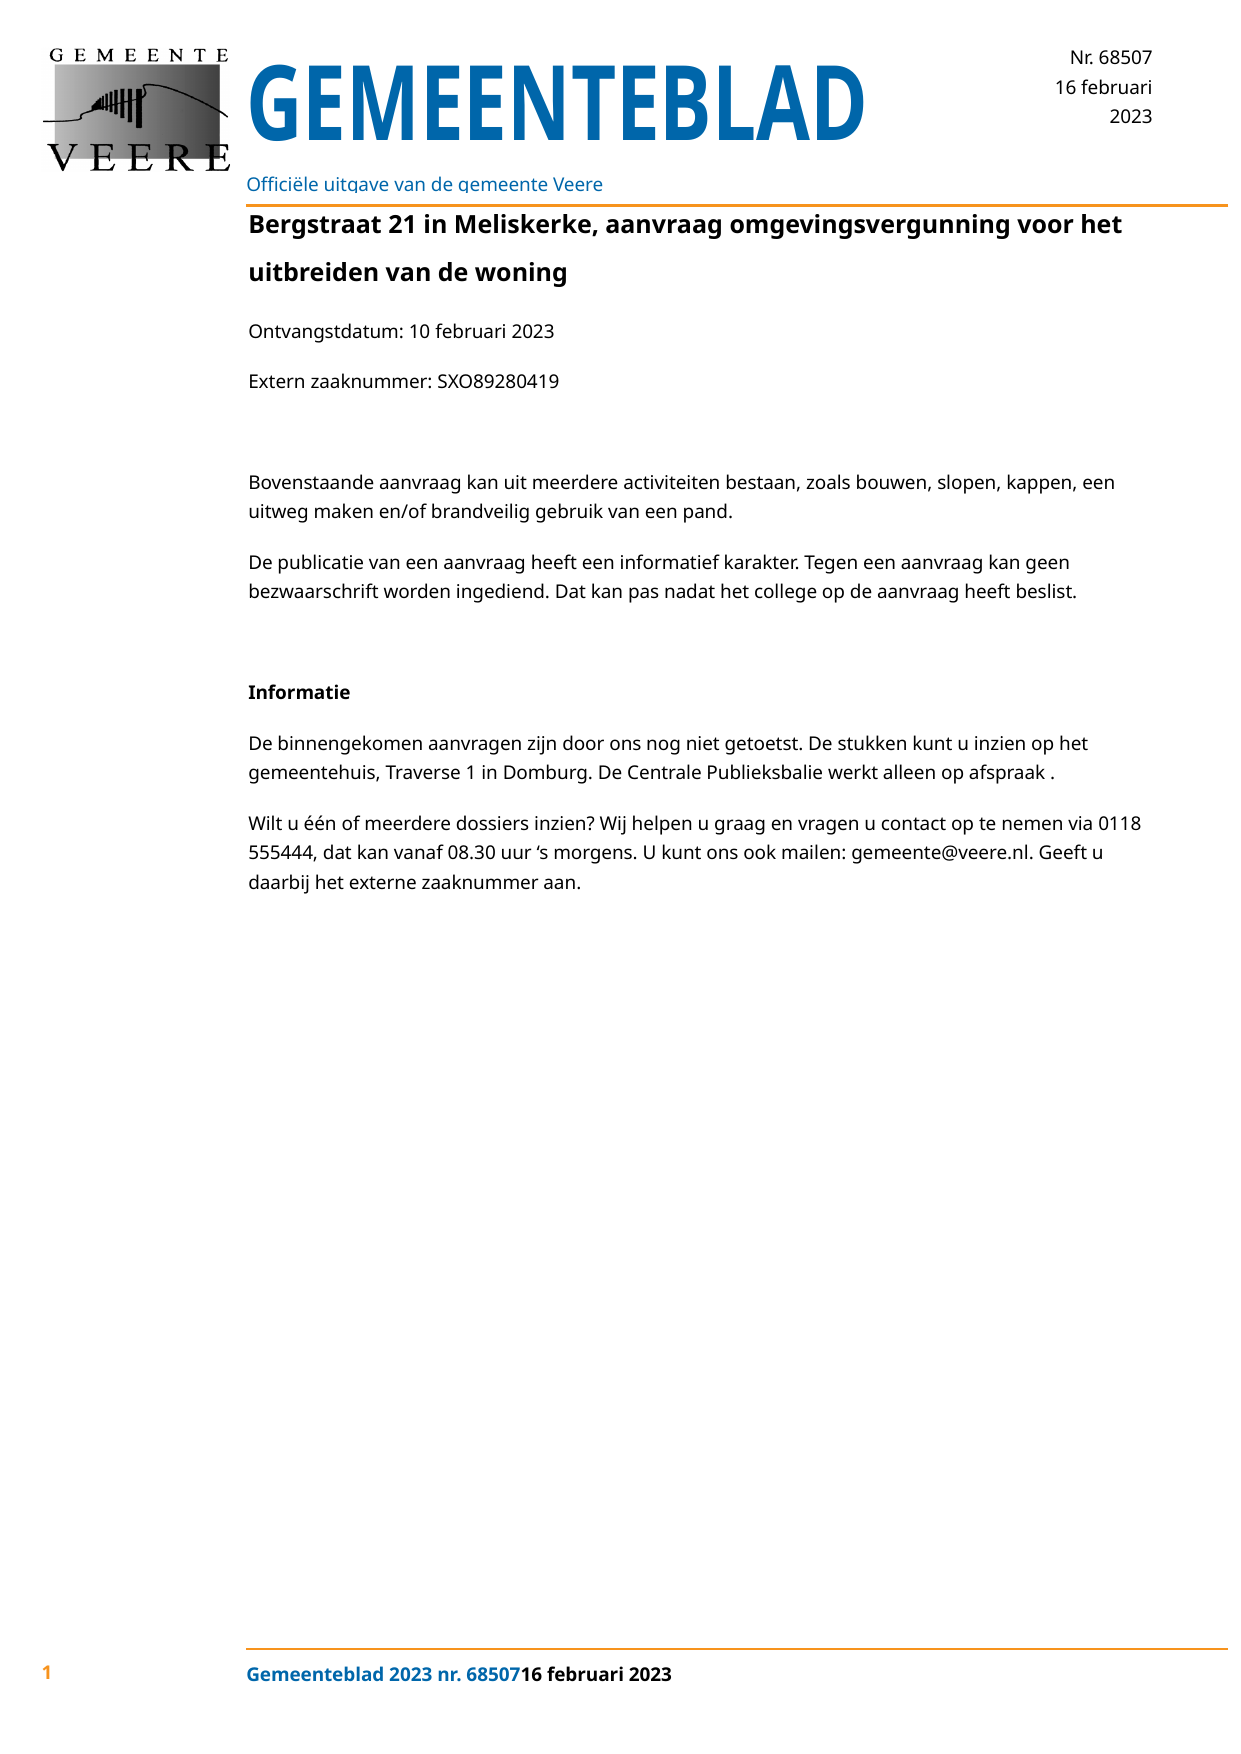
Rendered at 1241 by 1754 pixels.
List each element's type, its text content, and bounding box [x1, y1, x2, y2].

text Extern zaaknummer: SXO89280419 [248, 368, 1152, 394]
text De binnengekomen aanvragen zijn door ons nog niet getoetst. De stukken kunt u inzien op het gemeentehuis, Traverse 1 in Domburg. De Centrale Publieksbalie werkt alleen op afspraak . [248, 730, 1152, 785]
text Informatie [248, 679, 1152, 705]
text Ontvangstdatum: 10 februari 2023 [248, 318, 1152, 344]
text Bergstraat 21 in Meliskerke, aanvraag omgevingsvergunning voor het uitbreiden van de woning [248, 207, 1152, 288]
text De publicatie van een aanvraag heeft een informatief karakter. Tegen een aanvraag kan geen bezwaarschrift worden ingediend. Dat kan pas nadat het college op de aanvraag heeft beslist. [248, 549, 1152, 604]
picture [41, 47, 231, 172]
text Bovenstaande aanvraag kan uit meerdere activiteiten bestaan, zoals bouwen, slopen, kappen, een uitweg maken en/of brandveilig gebruik van een pand. [248, 469, 1152, 524]
text Wilt u één of meerdere dossiers inzien? Wij helpen u graag en vragen u contact op te nemen via 0118 555444, dat kan vanaf 08.30 uur ‘s morgens. U kunt ons ook mailen: gemeente@veere.nl. Geeft u daarbij het externe zaaknummer aan. [248, 810, 1152, 895]
